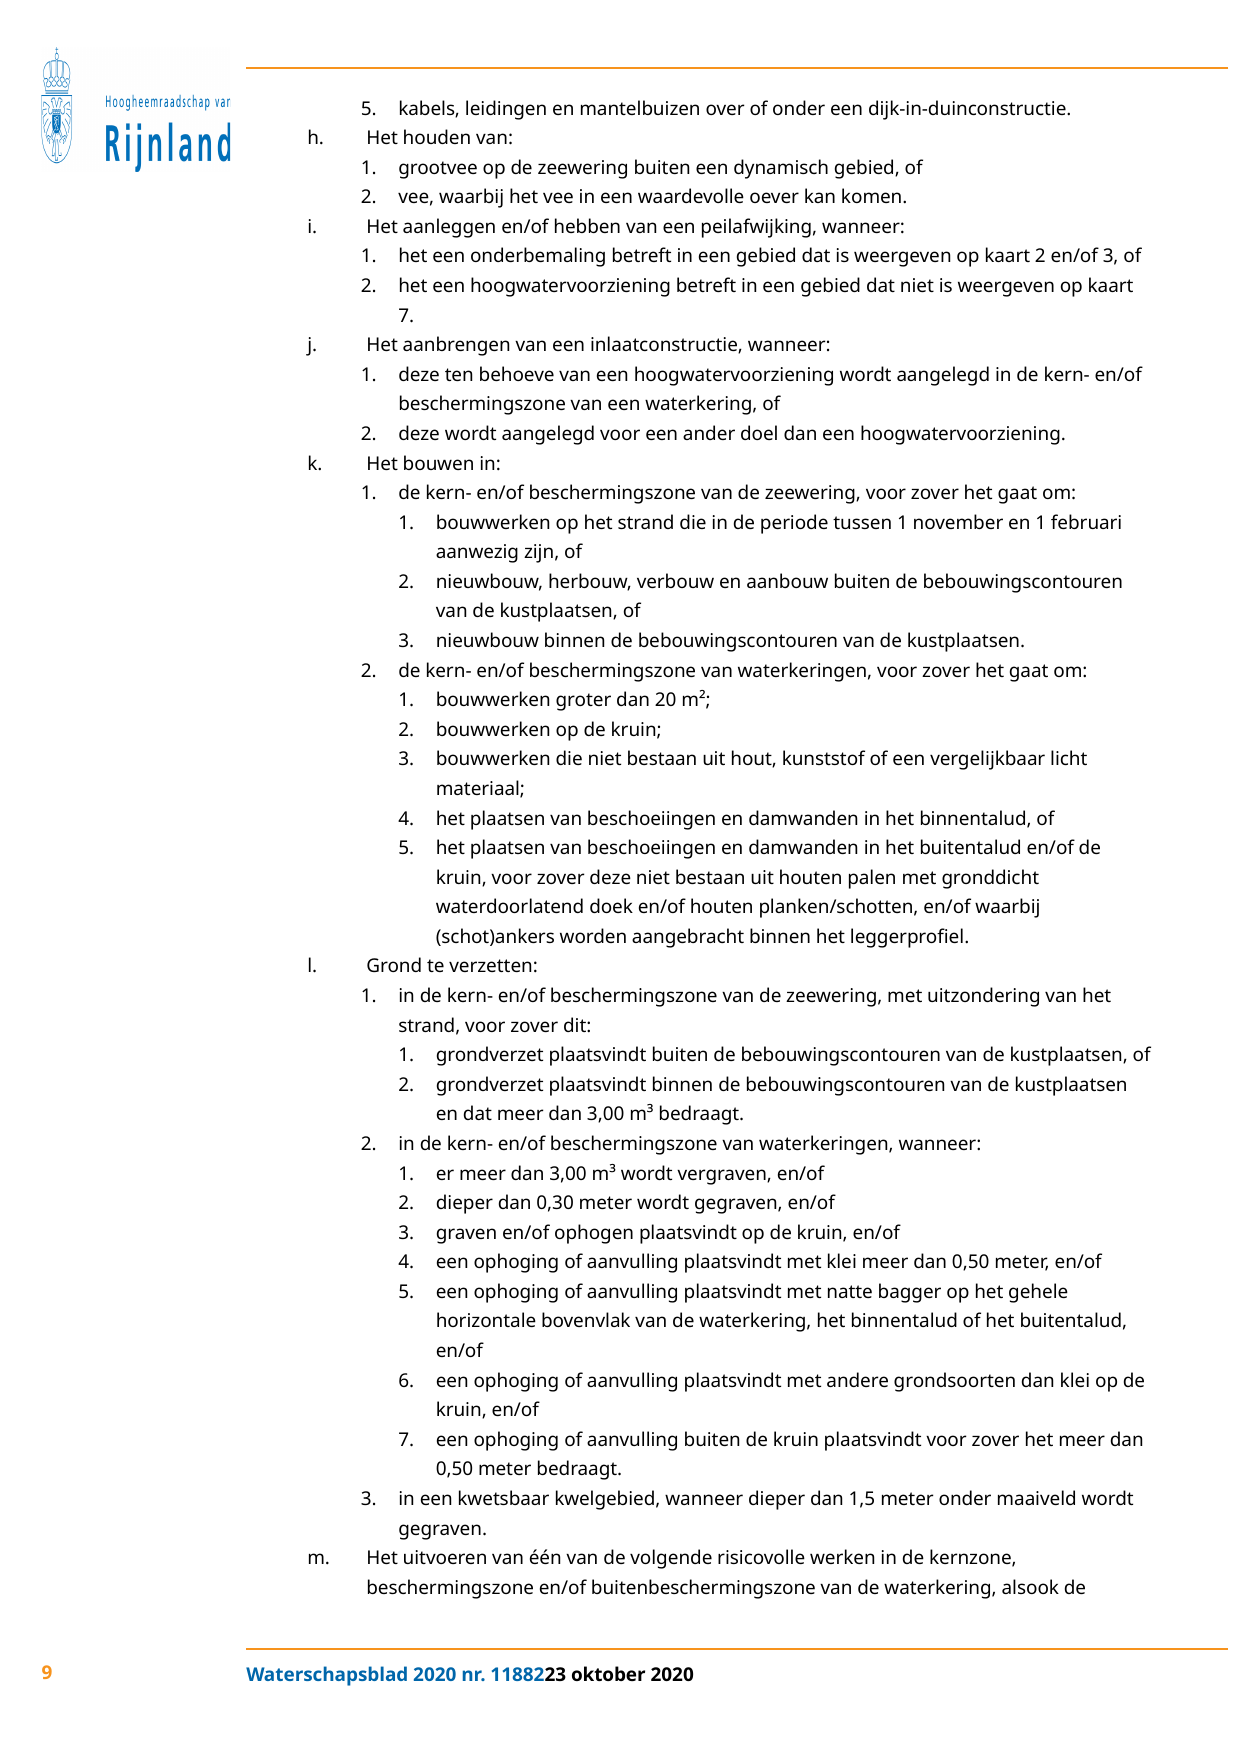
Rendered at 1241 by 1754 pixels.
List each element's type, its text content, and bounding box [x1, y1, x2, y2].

list bouwwerken groter dan 20 m²; [398, 686, 1152, 712]
list graven en/of ophogen plaatsvindt op de kruin, en/of [398, 1219, 1152, 1245]
list Het aanbrengen van een inlaatconstructie, wanneer: [307, 331, 1152, 357]
list de kern- en/of beschermingszone van waterkeringen, voor zover het gaat om: [361, 657, 1152, 683]
list nieuwbouw, herbouw, verbouw en aanbouw buiten de bebouwingscontouren van de kustplaatsen, of [398, 568, 1152, 623]
list nieuwbouw binnen de bebouwingscontouren van de kustplaatsen. [398, 627, 1152, 653]
picture [41, 47, 231, 172]
list Grond te verzetten: [307, 953, 1152, 978]
list het een onderbemaling betreft in een gebied dat is weergeven op kaart 2 en/of 3, of [361, 243, 1152, 268]
list kabels, leidingen en mantelbuizen over of onder een dijk-in-duinconstructie. [361, 95, 1152, 121]
list in een kwetsbaar kwelgebied, wanneer dieper dan 1,5 meter onder maaiveld wordt gegraven. [361, 1485, 1152, 1541]
list het plaatsen van beschoeiingen en damwanden in het buitentalud en/of de kruin, voor zover deze niet bestaan uit houten palen met gronddicht waterdoorlatend doek en/of houten planken/schotten, en/of waarbij (schot)ankers worden aangebracht binnen het leggerprofiel. [398, 834, 1152, 949]
list vee, waarbij het vee in een waardevolle oever kan komen. [361, 183, 1152, 209]
list Het uitvoeren van één van de volgende risicovolle werken in de kernzone, beschermingszone en/of buitenbeschermingszone van de waterkering, alsook de [307, 1544, 1152, 1600]
list er meer dan 3,00 m³ wordt vergraven, en/of [398, 1160, 1152, 1186]
list Het houden van: [307, 124, 1152, 150]
list in de kern- en/of beschermingszone van de zeewering, met uitzondering van het strand, voor zover dit: [361, 982, 1152, 1038]
list in de kern- en/of beschermingszone van waterkeringen, wanneer: [361, 1130, 1152, 1156]
list dieper dan 0,30 meter wordt gegraven, en/of [398, 1189, 1152, 1215]
list het plaatsen van beschoeiingen en damwanden in het binnentalud, of [398, 805, 1152, 831]
list een ophoging of aanvulling plaatsvindt met natte bagger op het gehele horizontale bovenvlak van de waterkering, het binnentalud of het buitentalud, en/of [398, 1278, 1152, 1363]
list de kern- en/of beschermingszone van de zeewering, voor zover het gaat om: [361, 479, 1152, 505]
list grondverzet plaatsvindt binnen de bebouwingscontouren van de kustplaatsen en dat meer dan 3,00 m³ bedraagt. [398, 1071, 1152, 1126]
list grondverzet plaatsvindt buiten de bebouwingscontouren van de kustplaatsen, of [398, 1041, 1152, 1067]
list bouwwerken op de kruin; [398, 716, 1152, 742]
list Het aanleggen en/of hebben van een peilafwijking, wanneer: [307, 213, 1152, 239]
list het een hoogwatervoorziening betreft in een gebied dat niet is weergeven op kaart 7. [361, 272, 1152, 328]
list een ophoging of aanvulling plaatsvindt met klei meer dan 0,50 meter, en/of [398, 1248, 1152, 1274]
list deze ten behoeve van een hoogwatervoorziening wordt aangelegd in de kern- en/of beschermingszone van een waterkering, of [361, 361, 1152, 416]
list Het bouwen in: [307, 450, 1152, 476]
list een ophoging of aanvulling buiten de kruin plaatsvindt voor zover het meer dan 0,50 meter bedraagt. [398, 1426, 1152, 1481]
list een ophoging of aanvulling plaatsvindt met andere grondsoorten dan klei op de kruin, en/of [398, 1367, 1152, 1422]
list bouwwerken op het strand die in de periode tussen 1 november en 1 februari aanwezig zijn, of [398, 509, 1152, 564]
list bouwwerken die niet bestaan uit hout, kunststof of een vergelijkbaar licht materiaal; [398, 746, 1152, 801]
list deze wordt aangelegd voor een ander doel dan een hoogwatervoorziening. [361, 420, 1152, 446]
list grootvee op de zeewering buiten een dynamisch gebied, of [361, 154, 1152, 180]
